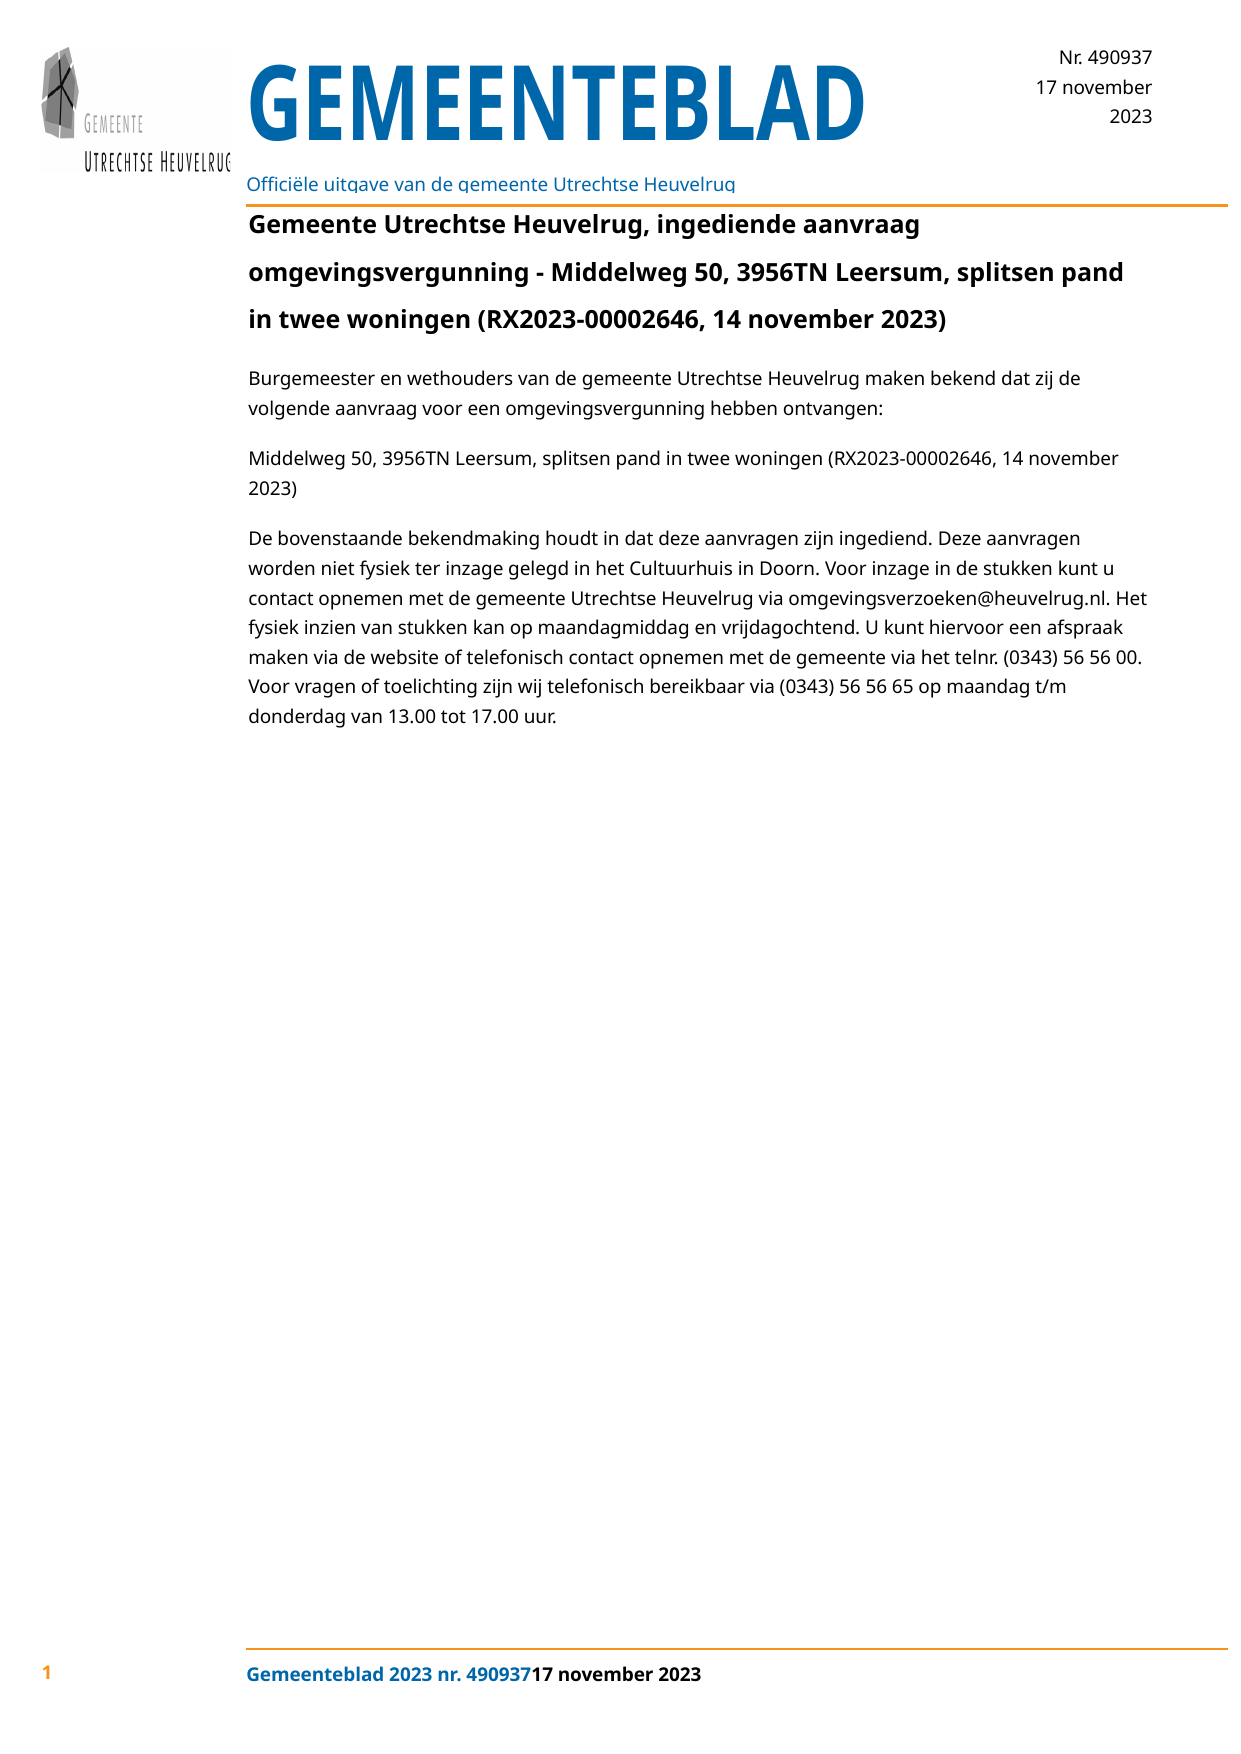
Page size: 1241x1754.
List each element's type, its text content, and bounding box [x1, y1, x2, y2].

text Burgemeester en wethouders van de gemeente Utrechtse Heuvelrug maken bekend dat zij de volgende aanvraag voor een omgevingsvergunning hebben ontvangen: [248, 366, 1152, 421]
text Gemeente Utrechtse Heuvelrug, ingediende aanvraag omgevingsvergunning - Middelweg 50, 3956TN Leersum, splitsen pand in twee woningen (RX2023-00002646, 14 november 2023) [248, 207, 1152, 336]
text Middelweg 50, 3956TN Leersum, splitsen pand in twee woningen (RX2023-00002646, 14 november 2023) [248, 446, 1152, 501]
picture [41, 47, 231, 172]
text De bovenstaande bekendmaking houdt in dat deze aanvragen zijn ingediend. Deze aanvragen worden niet fysiek ter inzage gelegd in het Cultuurhuis in Doorn. Voor inzage in de stukken kunt u contact opnemen met de gemeente Utrechtse Heuvelrug via omgevingsverzoeken@heuvelrug.nl. Het fysiek inzien van stukken kan op maandagmiddag en vrijdagochtend. U kunt hiervoor een afspraak maken via de website of telefonisch contact opnemen met de gemeente via het telnr. (0343) 56 56 00. Voor vragen of toelichting zijn wij telefonisch bereikbaar via (0343) 56 56 65 op maandag t/m donderdag van 13.00 tot 17.00 uur. [248, 526, 1152, 729]
